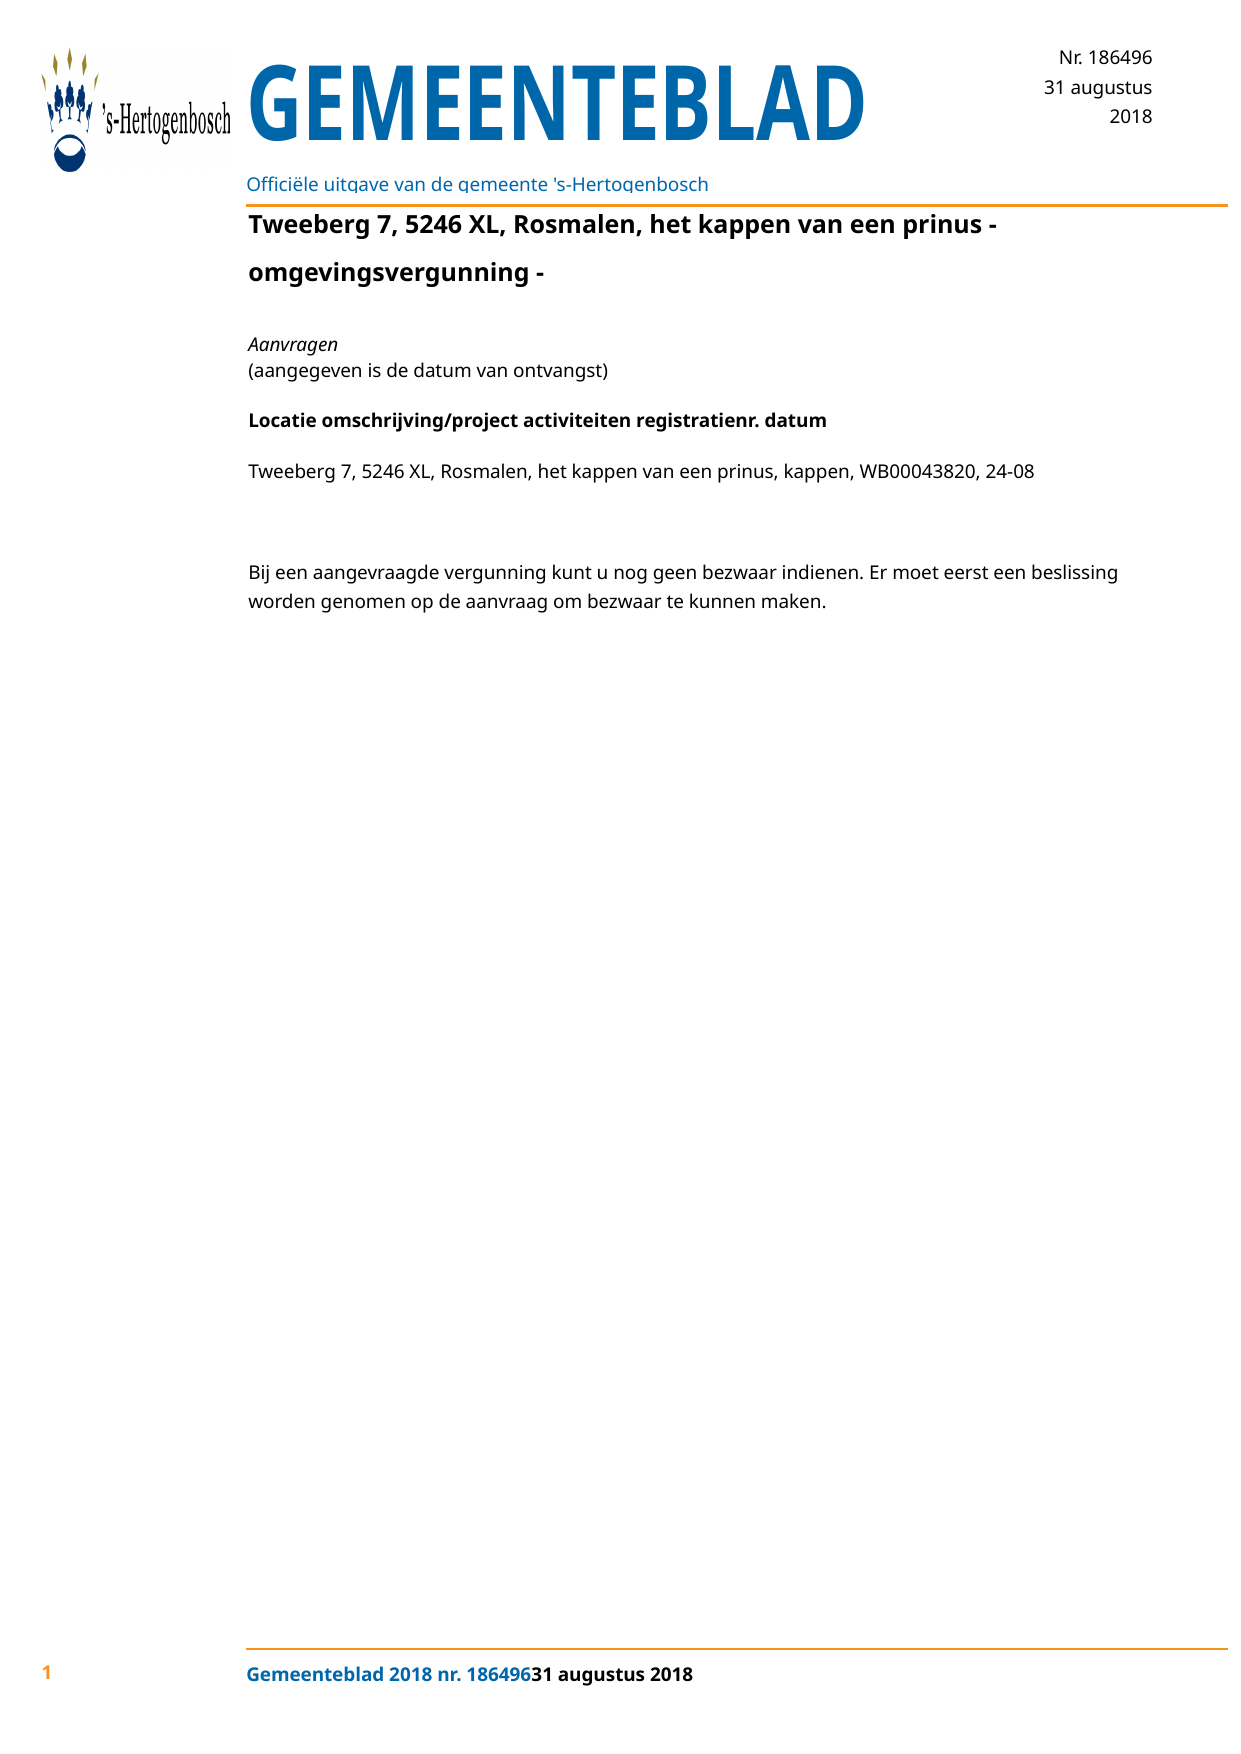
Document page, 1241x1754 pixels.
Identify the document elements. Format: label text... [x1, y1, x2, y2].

text (aangegeven is de datum van ontvangst) [248, 357, 1152, 383]
text Bij een aangevraagde vergunning kunt u nog geen bezwaar indienen. Er moet eerst een beslissing worden genomen op de aanvraag om bezwaar te kunnen maken. [248, 559, 1152, 614]
text Tweeberg 7, 5246 XL, Rosmalen, het kappen van een prinus - omgevingsvergunning - [248, 207, 1152, 288]
text Tweeberg 7, 5246 XL, Rosmalen, het kappen van een prinus, kappen, WB00043820, 24-08 [248, 458, 1152, 484]
picture [41, 47, 231, 172]
text Locatie omschrijving/project activiteiten registratienr. datum [248, 408, 1152, 433]
text Aanvragen [248, 331, 1152, 357]
